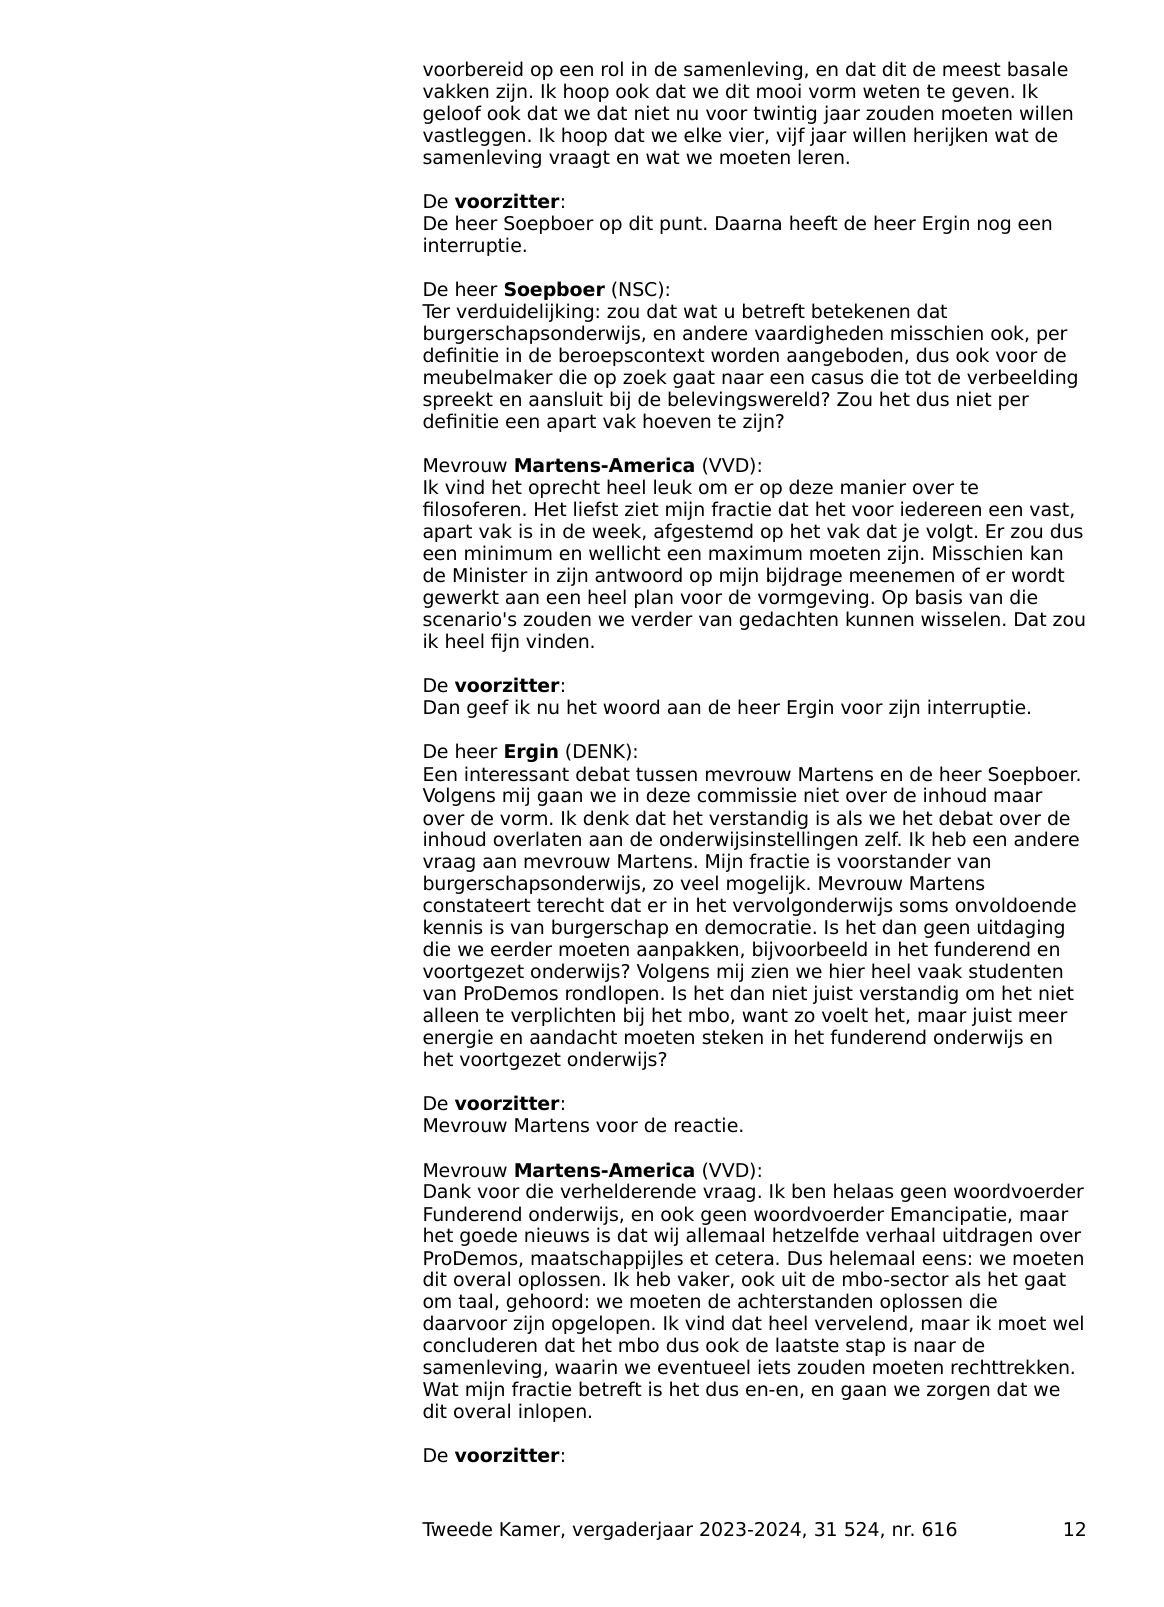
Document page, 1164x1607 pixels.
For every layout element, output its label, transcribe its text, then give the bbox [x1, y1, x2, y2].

text Een interessant debat tussen mevrouw Martens en de heer Soepboer. Volgens mij gaan we in deze commissie niet over de inhoud maar over de vorm. Ik denk dat het verstandig is als we het debat over de inhoud overlaten aan de onderwijsinstellingen zelf. Ik heb een andere vraag aan mevrouw Martens. Mijn fractie is voorstander van burgerschapsonderwijs, zo veel mogelijk. Mevrouw Martens constateert terecht dat er in het vervolgonderwijs soms onvoldoende kennis is van burgerschap en democratie. Is het dan geen uitdaging die we eerder moeten aanpakken, bijvoorbeeld in het funderend en voortgezet onderwijs? Volgens mij zien we hier heel vaak studenten van ProDemos rondlopen. Is het dan niet juist verstandig om het niet alleen te verplichten bij het mbo, want zo voelt het, maar juist meer energie en aandacht moeten steken in het funderend onderwijs en het voortgezet onderwijs? [422, 763, 1087, 1071]
text De voorzitter: [422, 675, 1087, 697]
text Mevrouw Martens voor de reactie. [422, 1115, 1087, 1137]
text Ik vind het oprecht heel leuk om er op deze manier over te filosoferen. Het liefst ziet mijn fractie dat het voor iedereen een vast, apart vak is in de week, afgestemd op het vak dat je volgt. Er zou dus een minimum en wellicht een maximum moeten zijn. Misschien kan de Minister in zijn antwoord op mijn bijdrage meenemen of er wordt gewerkt aan een heel plan voor de vormgeving. Op basis van die scenario's zouden we verder van gedachten kunnen wisselen. Dat zou ik heel fijn vinden. [422, 477, 1087, 653]
text Ter verduidelijking: zou dat wat u betreft betekenen dat burgerschapsonderwijs, en andere vaardigheden misschien ook, per definitie in de beroepscontext worden aangeboden, dus ook voor de meubelmaker die op zoek gaat naar een casus die tot de verbeelding spreekt en aansluit bij de belevingswereld? Zou het dus niet per definitie een apart vak hoeven te zijn? [422, 301, 1087, 433]
text De voorzitter: [422, 1093, 1087, 1115]
text Dan geef ik nu het woord aan de heer Ergin voor zijn interruptie. [422, 697, 1087, 719]
text Mevrouw Martens-America (VVD): [422, 455, 1087, 477]
text Mevrouw Martens-America (VVD): [422, 1159, 1087, 1181]
text Dank voor die verhelderende vraag. Ik ben helaas geen woordvoerder Funderend onderwijs, en ook geen woordvoerder Emancipatie, maar het goede nieuws is dat wij allemaal hetzelfde verhaal uitdragen over ProDemos, maatschappijles et cetera. Dus helemaal eens: we moeten dit overal oplossen. Ik heb vaker, ook uit de mbo-sector als het gaat om taal, gehoord: we moeten de achterstanden oplossen die daarvoor zijn opgelopen. Ik vind dat heel vervelend, maar ik moet wel concluderen dat het mbo dus ook de laatste stap is naar de samenleving, waarin we eventueel iets zouden moeten rechttrekken. Wat mijn fractie betreft is het dus en-en, en gaan we zorgen dat we dit overal inlopen. [422, 1181, 1087, 1423]
text De heer Ergin (DENK): [422, 741, 1087, 763]
text De heer Soepboer (NSC): [422, 279, 1087, 301]
text De heer Soepboer op dit punt. Daarna heeft de heer Ergin nog een interruptie. [422, 213, 1087, 257]
text De voorzitter: [422, 191, 1087, 213]
text voorbereid op een rol in de samenleving, en dat dit de meest basale vakken zijn. Ik hoop ook dat we dit mooi vorm weten te geven. Ik geloof ook dat we dat niet nu voor twintig jaar zouden moeten willen vastleggen. Ik hoop dat we elke vier, vijf jaar willen herijken wat de samenleving vraagt en wat we moeten leren. [422, 59, 1087, 169]
text De voorzitter: [422, 1445, 1087, 1467]
